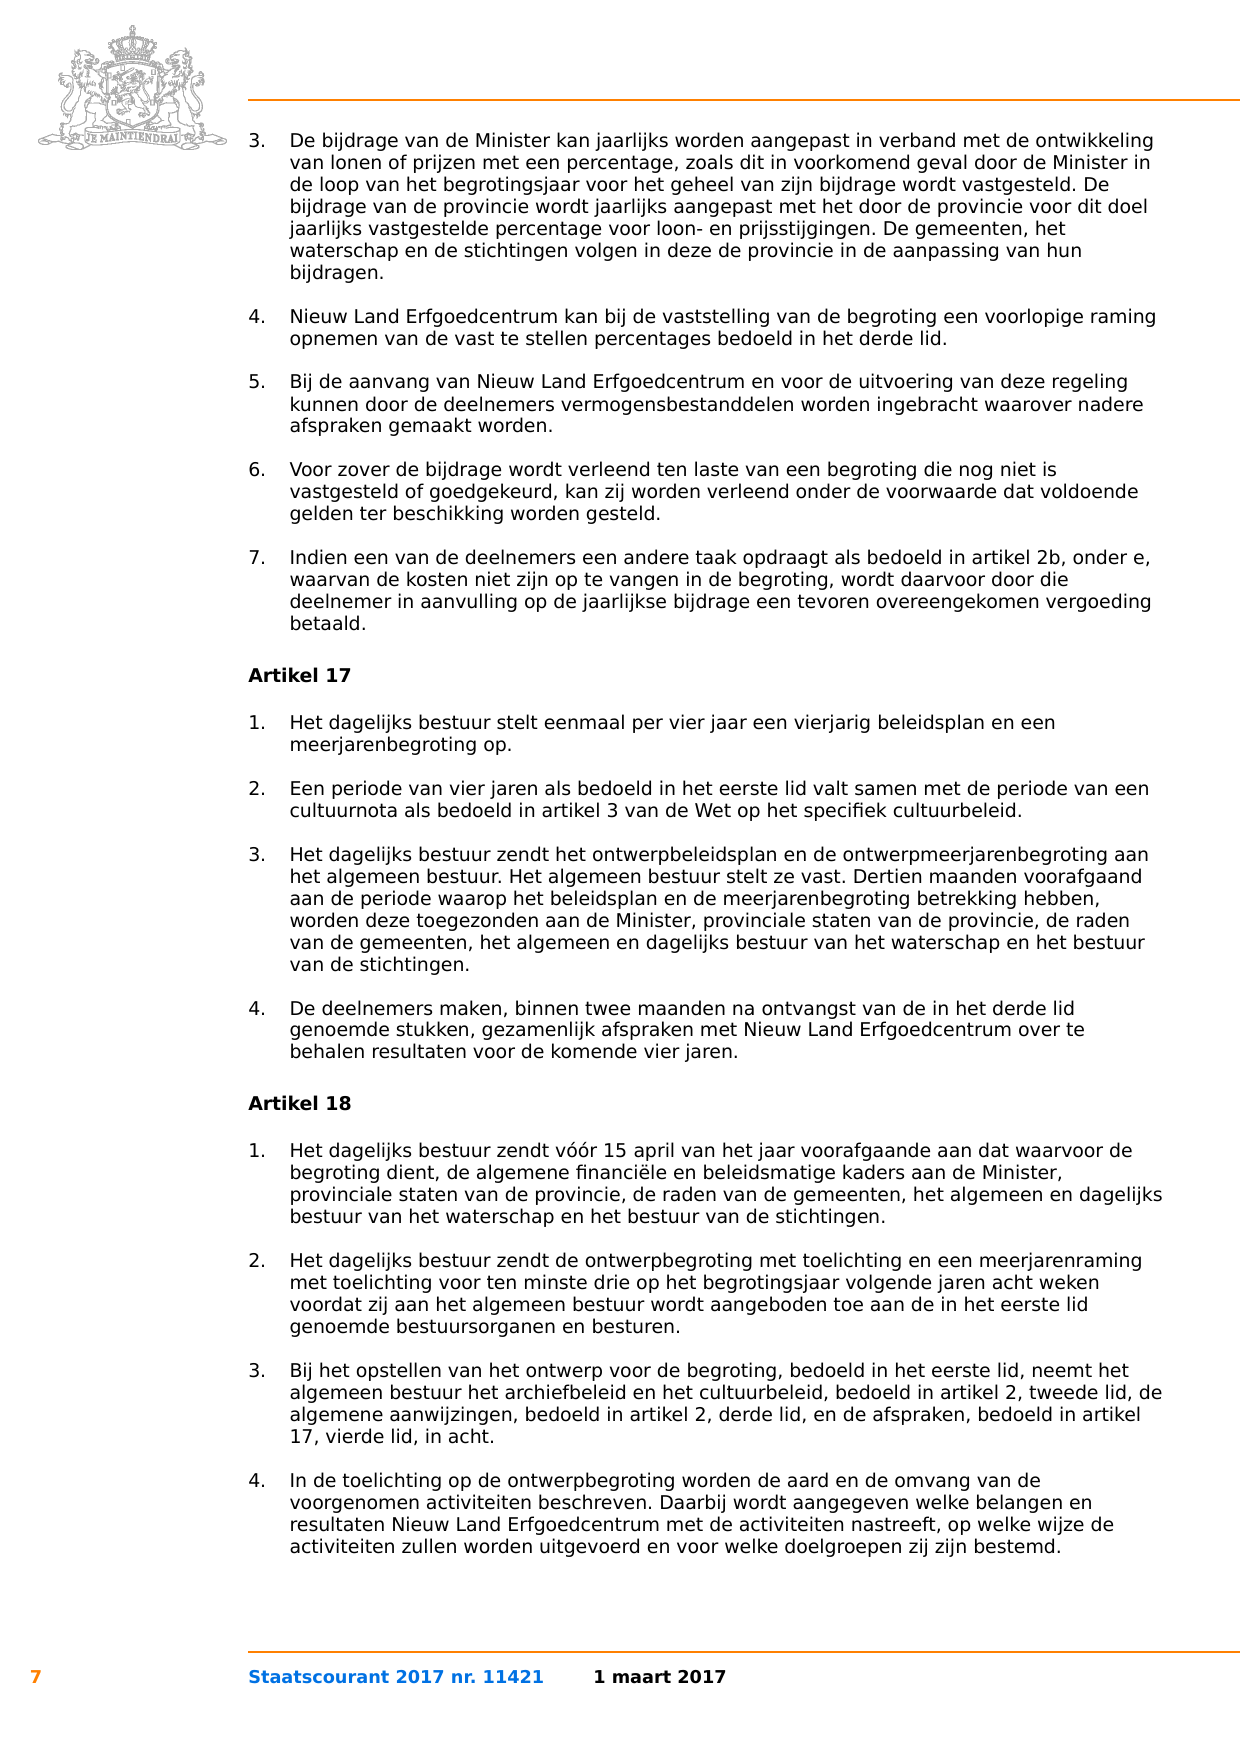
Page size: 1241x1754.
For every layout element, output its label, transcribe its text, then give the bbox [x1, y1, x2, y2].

text 2. Een periode van vier jaren als bedoeld in het eerste lid valt samen met de periode van een cultuurnota als bedoeld in artikel 3 van de Wet op het specifiek cultuurbeleid. [248, 778, 1163, 822]
text 1. Het dagelijks bestuur zendt vóór 15 april van het jaar voorafgaande aan dat waarvoor de begroting dient, de algemene financiële en beleidsmatige kaders aan de Minister, provinciale staten van de provincie, de raden van de gemeenten, het algemeen en dagelijks bestuur van het waterschap en het bestuur van de stichtingen. [248, 1140, 1163, 1228]
text 3. De bijdrage van de Minister kan jaarlijks worden aangepast in verband met de ontwikkeling van lonen of prijzen met een percentage, zoals dit in voorkomend geval door de Minister in de loop van het begrotingsjaar voor het geheel van zijn bijdrage wordt vastgesteld. De bijdrage van de provincie wordt jaarlijks aangepast met het door de provincie voor dit doel jaarlijks vastgestelde percentage voor loon- en prijsstijgingen. De gemeenten, het waterschap en de stichtingen volgen in deze de provincie in de aanpassing van hun bijdragen. [248, 130, 1163, 284]
subtitle Artikel 17 [248, 665, 1163, 687]
text 3. Het dagelijks bestuur zendt het ontwerpbeleidsplan en de ontwerpmeerjarenbegroting aan het algemeen bestuur. Het algemeen bestuur stelt ze vast. Dertien maanden voorafgaand aan de periode waarop het beleidsplan en de meerjarenbegroting betrekking hebben, worden deze toegezonden aan de Minister, provinciale staten van de provincie, de raden van de gemeenten, het algemeen en dagelijks bestuur van het waterschap en het bestuur van de stichtingen. [248, 844, 1163, 976]
text 2. Het dagelijks bestuur zendt de ontwerpbegroting met toelichting en een meerjarenraming met toelichting voor ten minste drie op het begrotingsjaar volgende jaren acht weken voordat zij aan het algemeen bestuur wordt aangeboden toe aan de in het eerste lid genoemde bestuursorganen en besturen. [248, 1250, 1163, 1338]
text 4. In de toelichting op de ontwerpbegroting worden de aard en de omvang van de voorgenomen activiteiten beschreven. Daarbij wordt aangegeven welke belangen en resultaten Nieuw Land Erfgoedcentrum met de activiteiten nastreeft, op welke wijze de activiteiten zullen worden uitgevoerd en voor welke doelgroepen zij zijn bestemd. [248, 1470, 1163, 1558]
text 4. De deelnemers maken, binnen twee maanden na ontvangst van de in het derde lid genoemde stukken, gezamenlijk afspraken met Nieuw Land Erfgoedcentrum over te behalen resultaten voor de komende vier jaren. [248, 997, 1163, 1063]
text 4. Nieuw Land Erfgoedcentrum kan bij de vaststelling van de begroting een voorlopige raming opnemen van de vast te stellen percentages bedoeld in het derde lid. [248, 306, 1163, 349]
subtitle Artikel 18 [248, 1093, 1163, 1115]
text 5. Bij de aanvang van Nieuw Land Erfgoedcentrum en voor de uitvoering van deze regeling kunnen door de deelnemers vermogensbestanddelen worden ingebracht waarover nadere afspraken gemaakt worden. [248, 371, 1163, 437]
picture [38, 25, 227, 150]
text 3. Bij het opstellen van het ontwerp voor de begroting, bedoeld in het eerste lid, neemt het algemeen bestuur het archiefbeleid en het cultuurbeleid, bedoeld in artikel 2, tweede lid, de algemene aanwijzingen, bedoeld in artikel 2, derde lid, en de afspraken, bedoeld in artikel 17, vierde lid, in acht. [248, 1360, 1163, 1448]
text 1. Het dagelijks bestuur stelt eenmaal per vier jaar een vierjarig beleidsplan en een meerjarenbegroting op. [248, 712, 1163, 756]
text 7. Indien een van de deelnemers een andere taak opdraagt als bedoeld in artikel 2b, onder e, waarvan de kosten niet zijn op te vangen in de begroting, wordt daarvoor door die deelnemer in aanvulling op de jaarlijkse bijdrage een tevoren overeengekomen vergoeding betaald. [248, 547, 1163, 635]
text 6. Voor zover de bijdrage wordt verleend ten laste van een begroting die nog niet is vastgesteld of goedgekeurd, kan zij worden verleend onder de voorwaarde dat voldoende gelden ter beschikking worden gesteld. [248, 459, 1163, 525]
